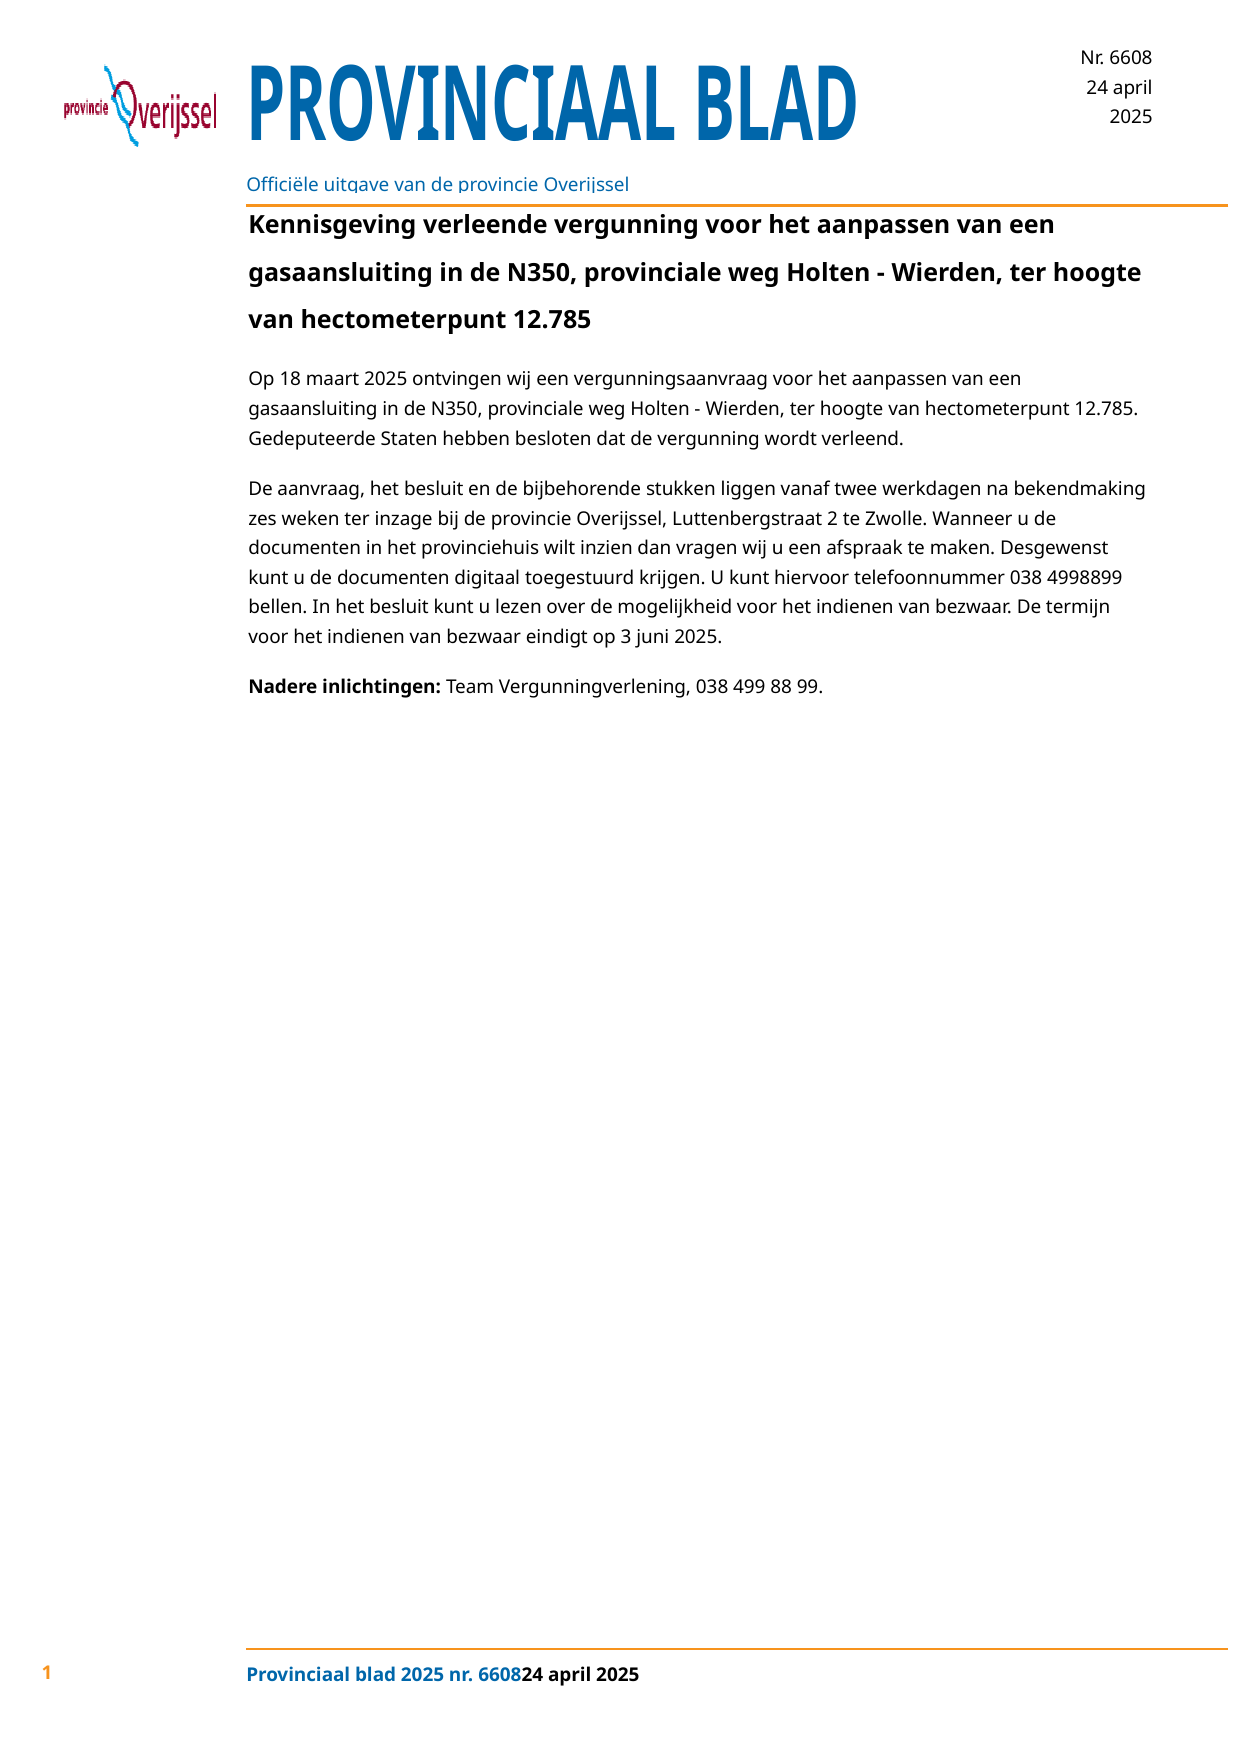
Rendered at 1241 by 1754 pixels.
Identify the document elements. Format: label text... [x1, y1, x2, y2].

text De aanvraag, het besluit en de bijbehorende stukken liggen vanaf twee werkdagen na bekendmaking zes weken ter inzage bij de provincie Overijssel, Luttenbergstraat 2 te Zwolle. Wanneer u de documenten in het provinciehuis wilt inzien dan vragen wij u een afspraak te maken. Desgewenst kunt u de documenten digitaal toegestuurd krijgen. U kunt hiervoor telefoonnummer 038 4998899 bellen. In het besluit kunt u lezen over de mogelijkheid voor het indienen van bezwaar. De termijn voor het indienen van bezwaar eindigt op 3 juni 2025. [248, 475, 1152, 649]
text Op 18 maart 2025 ontvingen wij een vergunningsaanvraag voor het aanpassen van een gasaansluiting in de N350, provinciale weg Holten - Wierden, ter hoogte van hectometerpunt 12.785. Gedeputeerde Staten hebben besloten dat de vergunning wordt verleend. [248, 366, 1152, 450]
picture [41, 47, 231, 172]
text Nadere inlichtingen: Team Vergunningverlening, 038 499 88 99. [248, 673, 1152, 699]
text Kennisgeving verleende vergunning voor het aanpassen van een gasaansluiting in de N350, provinciale weg Holten - Wierden, ter hoogte van hectometerpunt 12.785 [248, 207, 1152, 336]
